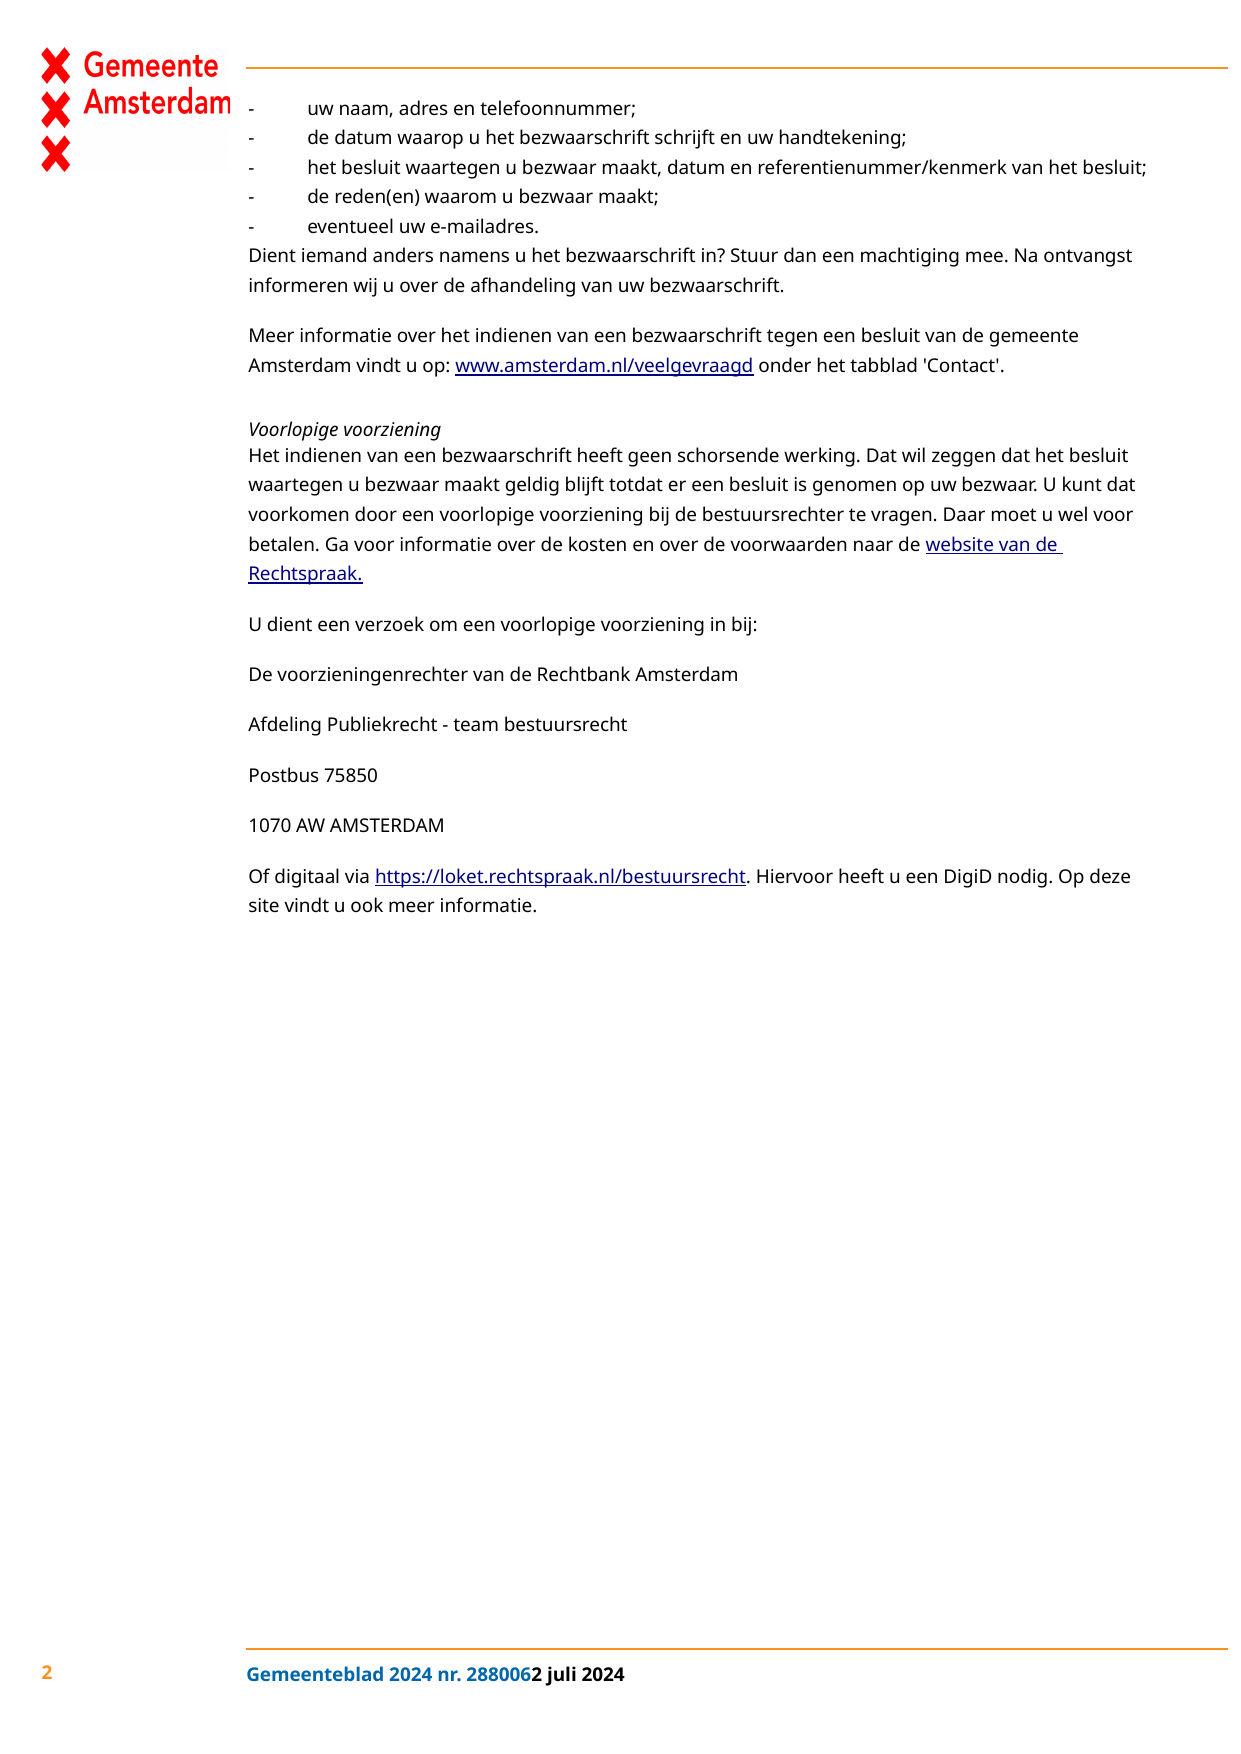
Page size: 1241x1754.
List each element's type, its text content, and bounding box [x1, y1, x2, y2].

list het besluit waartegen u bezwaar maakt, datum en referentienummer/kenmerk van het besluit; [248, 154, 1152, 180]
list uw naam, adres en telefoonnummer; [248, 95, 1152, 121]
text Afdeling Publiekrecht - team bestuursrecht [248, 712, 1152, 737]
list eventueel uw e-mailadres. [248, 213, 1152, 239]
list de datum waarop u het bezwaarschrift schrijft en uw handtekening; [248, 124, 1152, 150]
text Het indienen van een bezwaarschrift heeft geen schorsende werking. Dat wil zeggen dat het besluit waartegen u bezwaar maakt geldig blijft totdat er een besluit is genomen op uw bezwaar. U kunt dat voorkomen door een voorlopige voorziening bij de bestuursrechter te vragen. Daar moet u wel voor betalen. Ga voor informatie over de kosten en over de voorwaarden naar de website van de Rechtspraak. [248, 442, 1152, 586]
text Voorlopige voorziening [248, 416, 1152, 442]
text Of digitaal via https://loket.rechtspraak.nl/bestuursrecht. Hiervoor heeft u een DigiD nodig. Op deze site vindt u ook meer informatie. [248, 863, 1152, 918]
text De voorzieningenrechter van de Rechtbank Amsterdam [248, 661, 1152, 687]
text Postbus 75850 [248, 762, 1152, 788]
text Meer informatie over het indienen van een bezwaarschrift tegen een besluit van de gemeente Amsterdam vindt u op: www.amsterdam.nl/veelgevraagd onder het tabblad 'Contact'. [248, 323, 1152, 378]
text U dient een verzoek om een voorlopige voorziening in bij: [248, 611, 1152, 636]
list de reden(en) waarom u bezwaar maakt; [248, 183, 1152, 209]
text 1070 AW AMSTERDAM [248, 812, 1152, 838]
text Dient iemand anders namens u het bezwaarschrift in? Stuur dan een machtiging mee. Na ontvangst informeren wij u over de afhandeling van uw bezwaarschrift. [248, 243, 1152, 298]
picture [41, 47, 231, 172]
